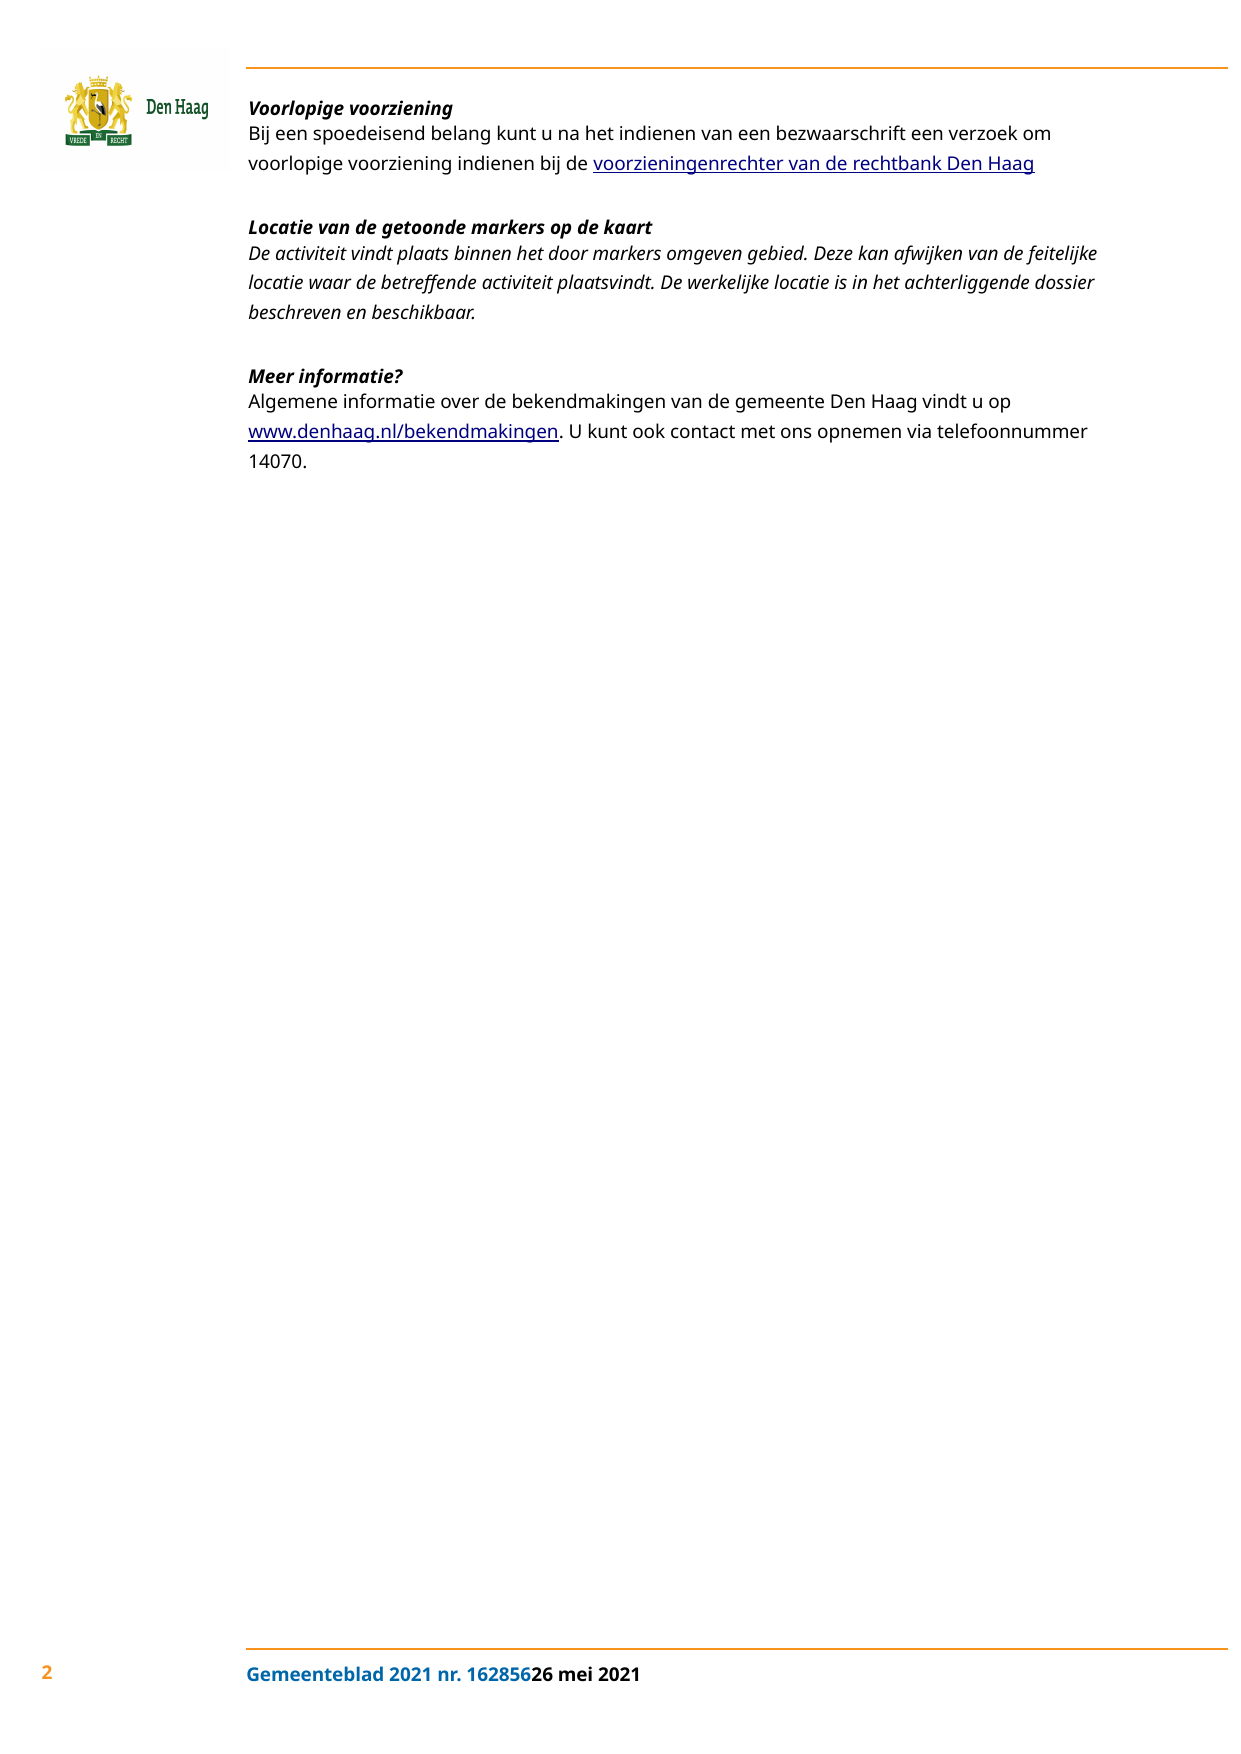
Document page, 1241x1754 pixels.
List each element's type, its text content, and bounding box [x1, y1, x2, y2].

text Meer informatie? [248, 363, 1152, 389]
text Locatie van de getoonde markers op de kaart [248, 214, 1152, 240]
text De activiteit vindt plaats binnen het door markers omgeven gebied. Deze kan afwijken van de feitelijke locatie waar de betreffende activiteit plaatsvindt. De werkelijke locatie is in het achterliggende dossier beschreven en beschikbaar. [248, 240, 1152, 325]
picture [41, 47, 231, 172]
text Voorlopige voorziening [248, 95, 1152, 121]
text Bij een spoedeisend belang kunt u na het indienen van een bezwaarschrift een verzoek om voorlopige voorziening indienen bij de voorzieningenrechter van de rechtbank Den Haag [248, 121, 1152, 176]
text Algemene informatie over de bekendmakingen van de gemeente Den Haag vindt u op www.denhaag.nl/bekendmakingen. U kunt ook contact met ons opnemen via telefoonnummer 14070. [248, 389, 1152, 473]
